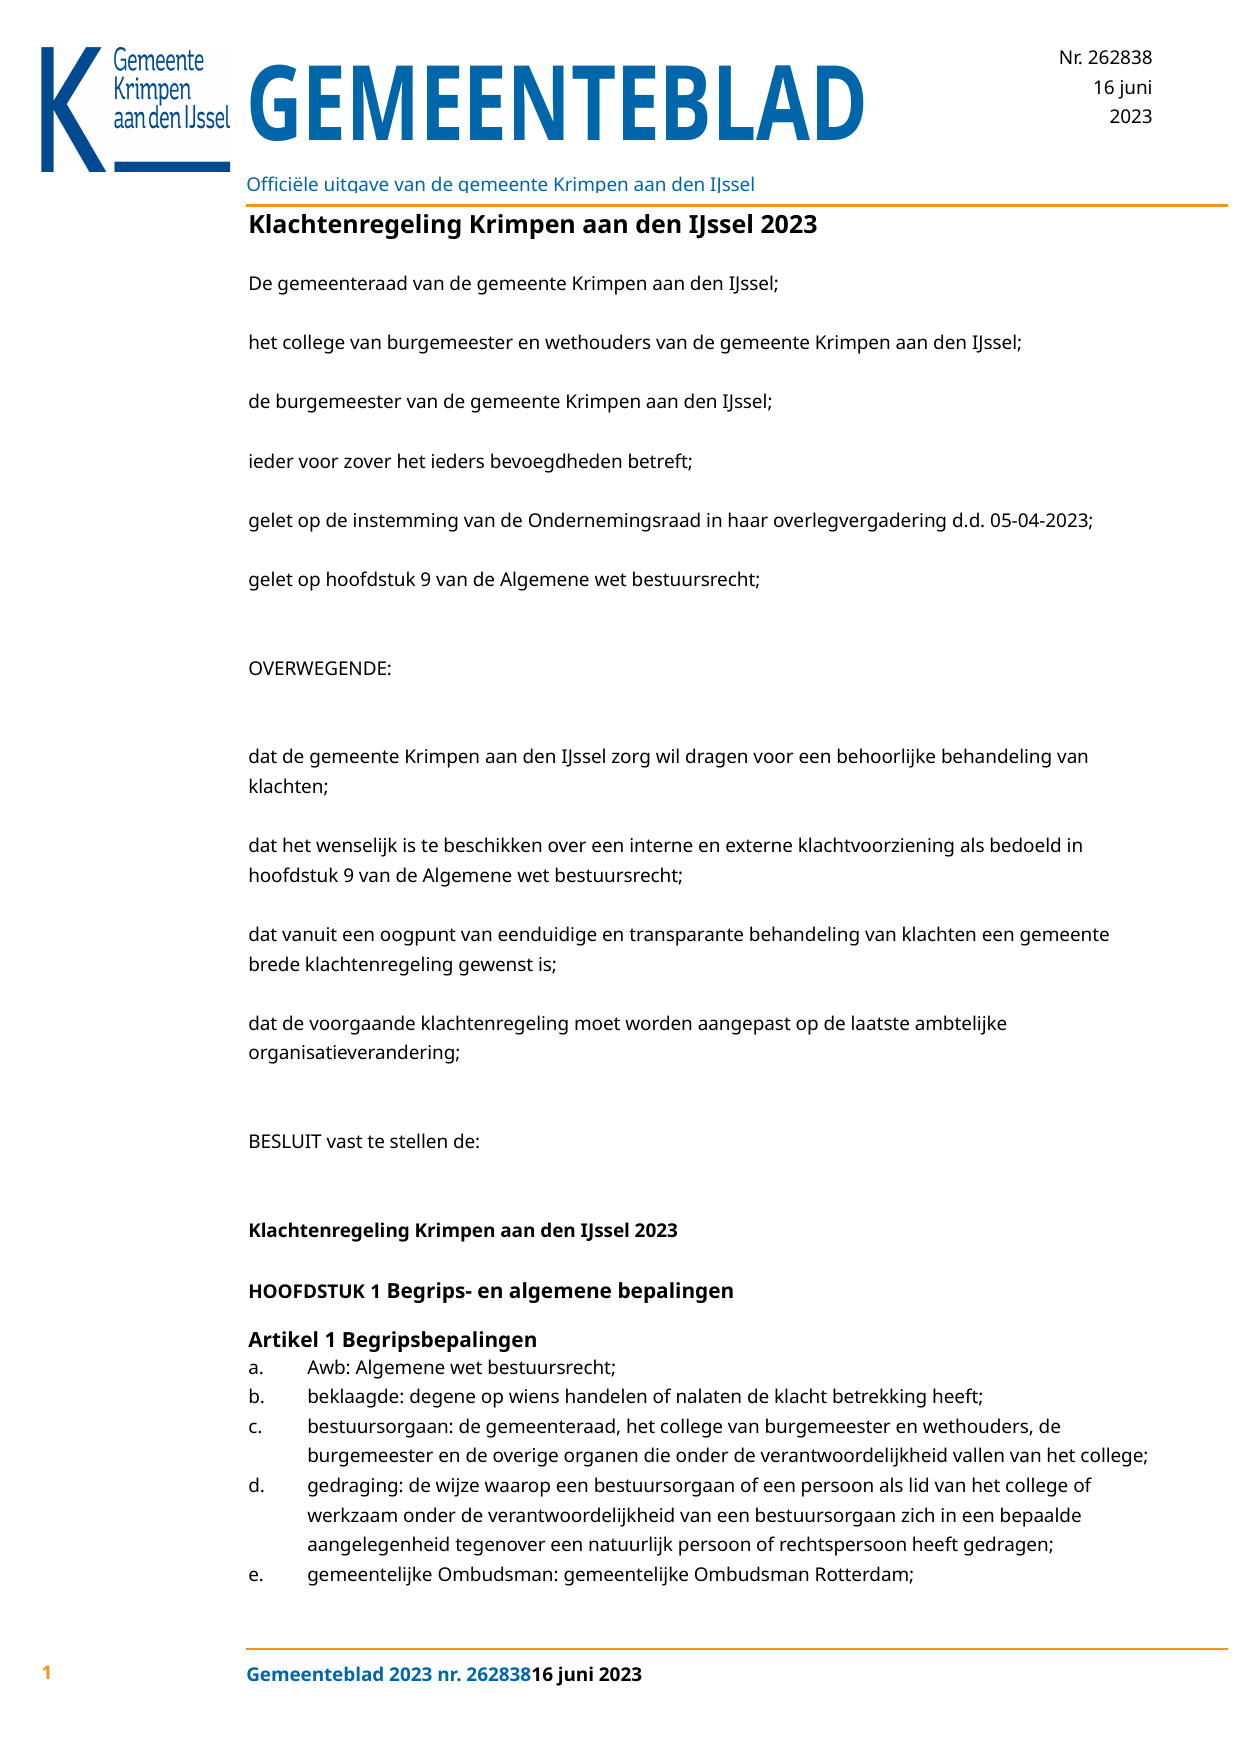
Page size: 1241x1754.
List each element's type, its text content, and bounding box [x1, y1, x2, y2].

text het college van burgemeester en wethouders van de gemeente Krimpen aan den IJssel; [248, 329, 1152, 355]
text HOOFDSTUK 1 Begrips- en algemene bepalingen [248, 1276, 1152, 1304]
text dat vanuit een oogpunt van eenduidige en transparante behandeling van klachten een gemeente brede klachtenregeling gewenst is; [248, 921, 1152, 976]
list bestuursorgaan: de gemeenteraad, het college van burgemeester en wethouders, de burgemeester en de overige organen die onder de verantwoordelijkheid vallen van het college; [248, 1413, 1152, 1468]
list gemeentelijke Ombudsman: gemeentelijke Ombudsman Rotterdam; [248, 1561, 1152, 1587]
text OVERWEGENDE: [248, 655, 1152, 681]
list gedraging: de wijze waarop een bestuursorgaan of een persoon als lid van het college of werkzaam onder de verantwoordelijkheid van een bestuursorgaan zich in een bepaalde aangelegenheid tegenover een natuurlijk persoon of rechtspersoon heeft gedragen; [248, 1472, 1152, 1557]
text dat het wenselijk is te beschikken over een interne en externe klachtvoorziening als bedoeld in hoofdstuk 9 van de Algemene wet bestuursrecht; [248, 832, 1152, 888]
list beklaagde: degene op wiens handelen of nalaten de klacht betrekking heeft; [248, 1383, 1152, 1409]
text BESLUIT vast te stellen de: [248, 1128, 1152, 1154]
text dat de gemeente Krimpen aan den IJssel zorg wil dragen voor een behoorlijke behandeling van klachten; [248, 744, 1152, 799]
text Artikel 1 Begripsbepalingen [248, 1325, 1152, 1354]
text De gemeenteraad van de gemeente Krimpen aan den IJssel; [248, 270, 1152, 296]
text Klachtenregeling Krimpen aan den IJssel 2023 [248, 207, 1152, 241]
text gelet op de instemming van de Ondernemingsraad in haar overlegvergadering d.d. 05-04-2023; [248, 507, 1152, 533]
text Klachtenregeling Krimpen aan den IJssel 2023 [248, 1217, 1152, 1243]
list Awb: Algemene wet bestuursrecht; [248, 1354, 1152, 1379]
text gelet op hoofdstuk 9 van de Algemene wet bestuursrecht; [248, 566, 1152, 592]
picture [41, 47, 231, 172]
text ieder voor zover het ieders bevoegdheden betreft; [248, 448, 1152, 473]
text de burgemeester van de gemeente Krimpen aan den IJssel; [248, 389, 1152, 414]
text dat de voorgaande klachtenregeling moet worden aangepast op de laatste ambtelijke organisatieverandering; [248, 1010, 1152, 1065]
